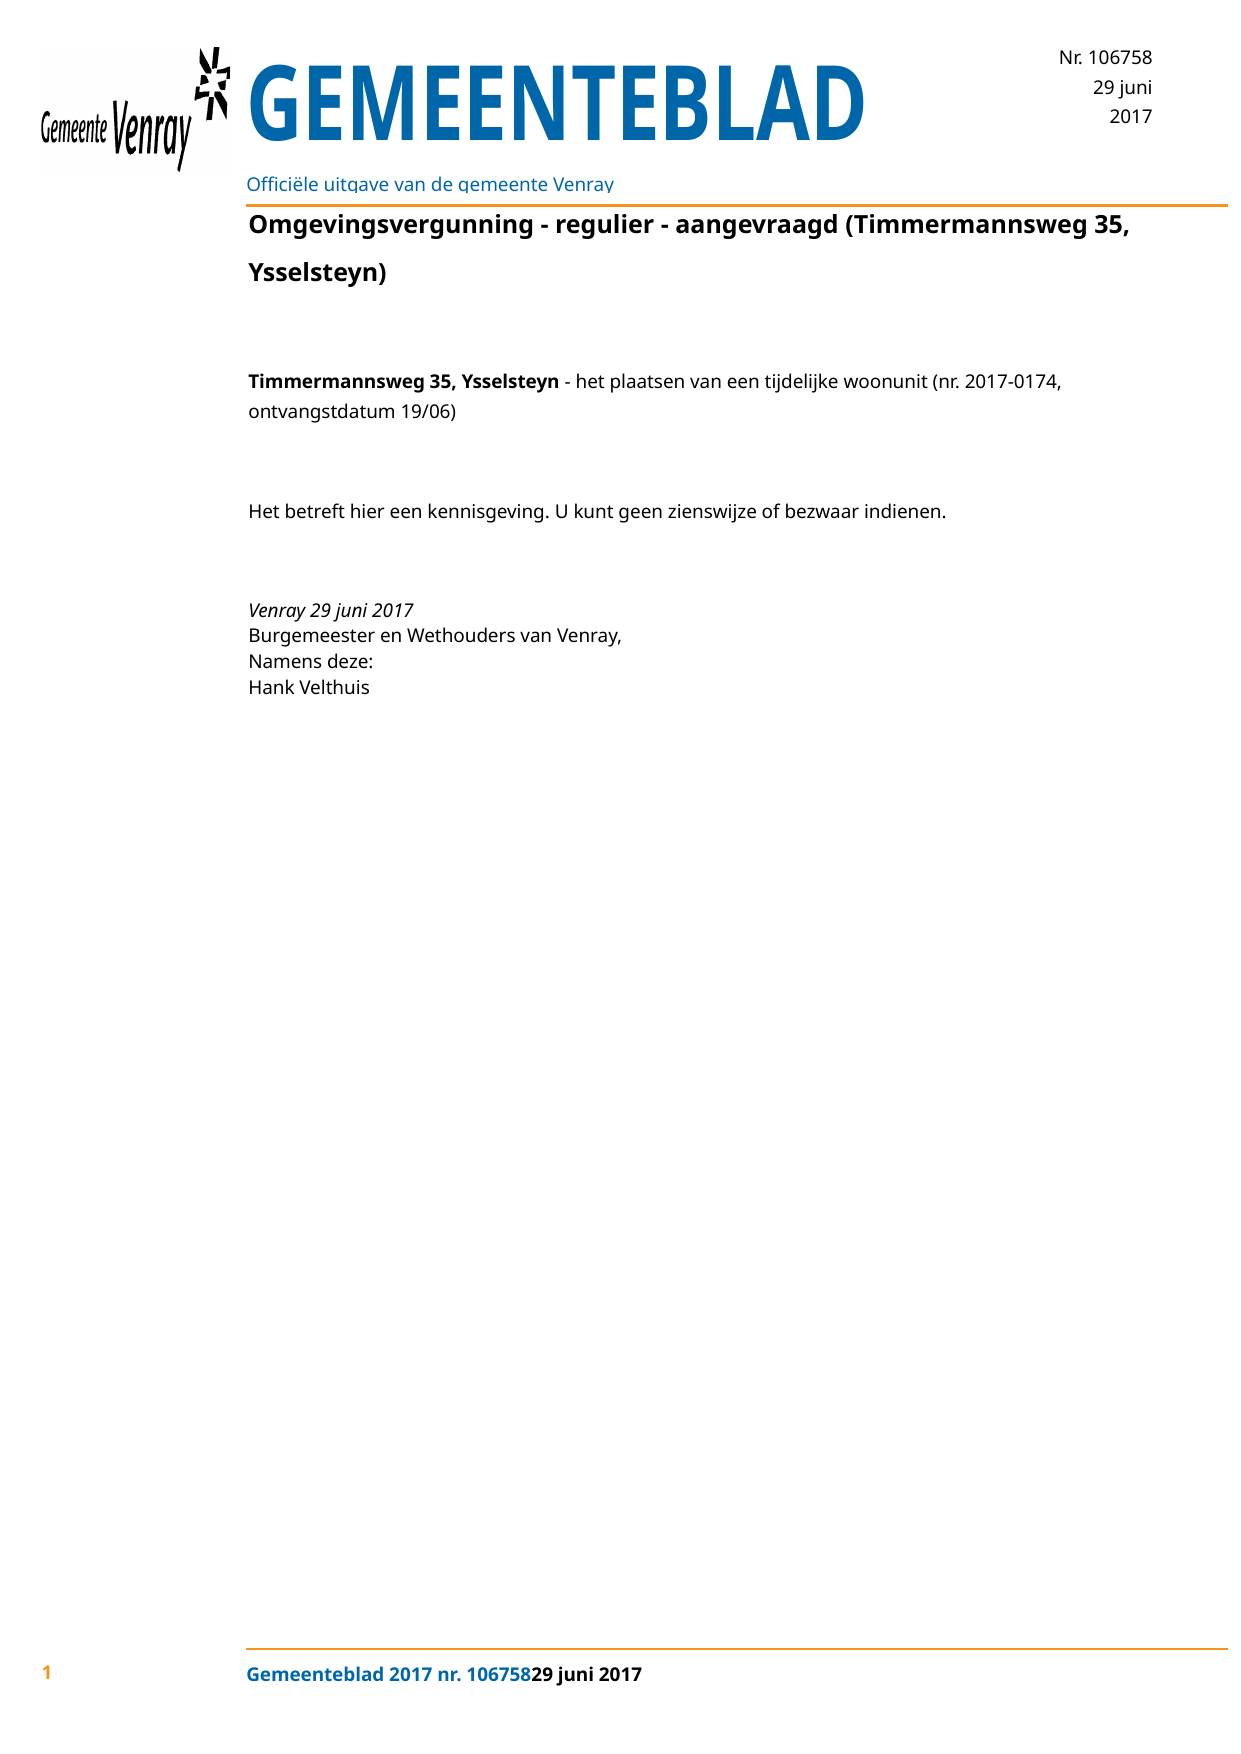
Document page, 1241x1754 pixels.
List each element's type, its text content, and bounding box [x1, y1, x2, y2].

text Timmermannsweg 35, Ysselsteyn - het plaatsen van een tijdelijke woonunit (nr. 2017-0174, ontvangstdatum 19/06) [248, 368, 1152, 424]
text Het betreft hier een kennisgeving. U kunt geen zienswijze of bezwaar indienen. [248, 499, 1152, 524]
text Namens deze: [248, 648, 1152, 674]
text Omgevingsvergunning - regulier - aangevraagd (Timmermannsweg 35, Ysselsteyn) [248, 207, 1152, 288]
text Venray 29 juni 2017 [248, 597, 1152, 623]
picture [41, 47, 231, 172]
text Burgemeester en Wethouders van Venray, [248, 623, 1152, 648]
text Hank Velthuis [248, 674, 1152, 700]
